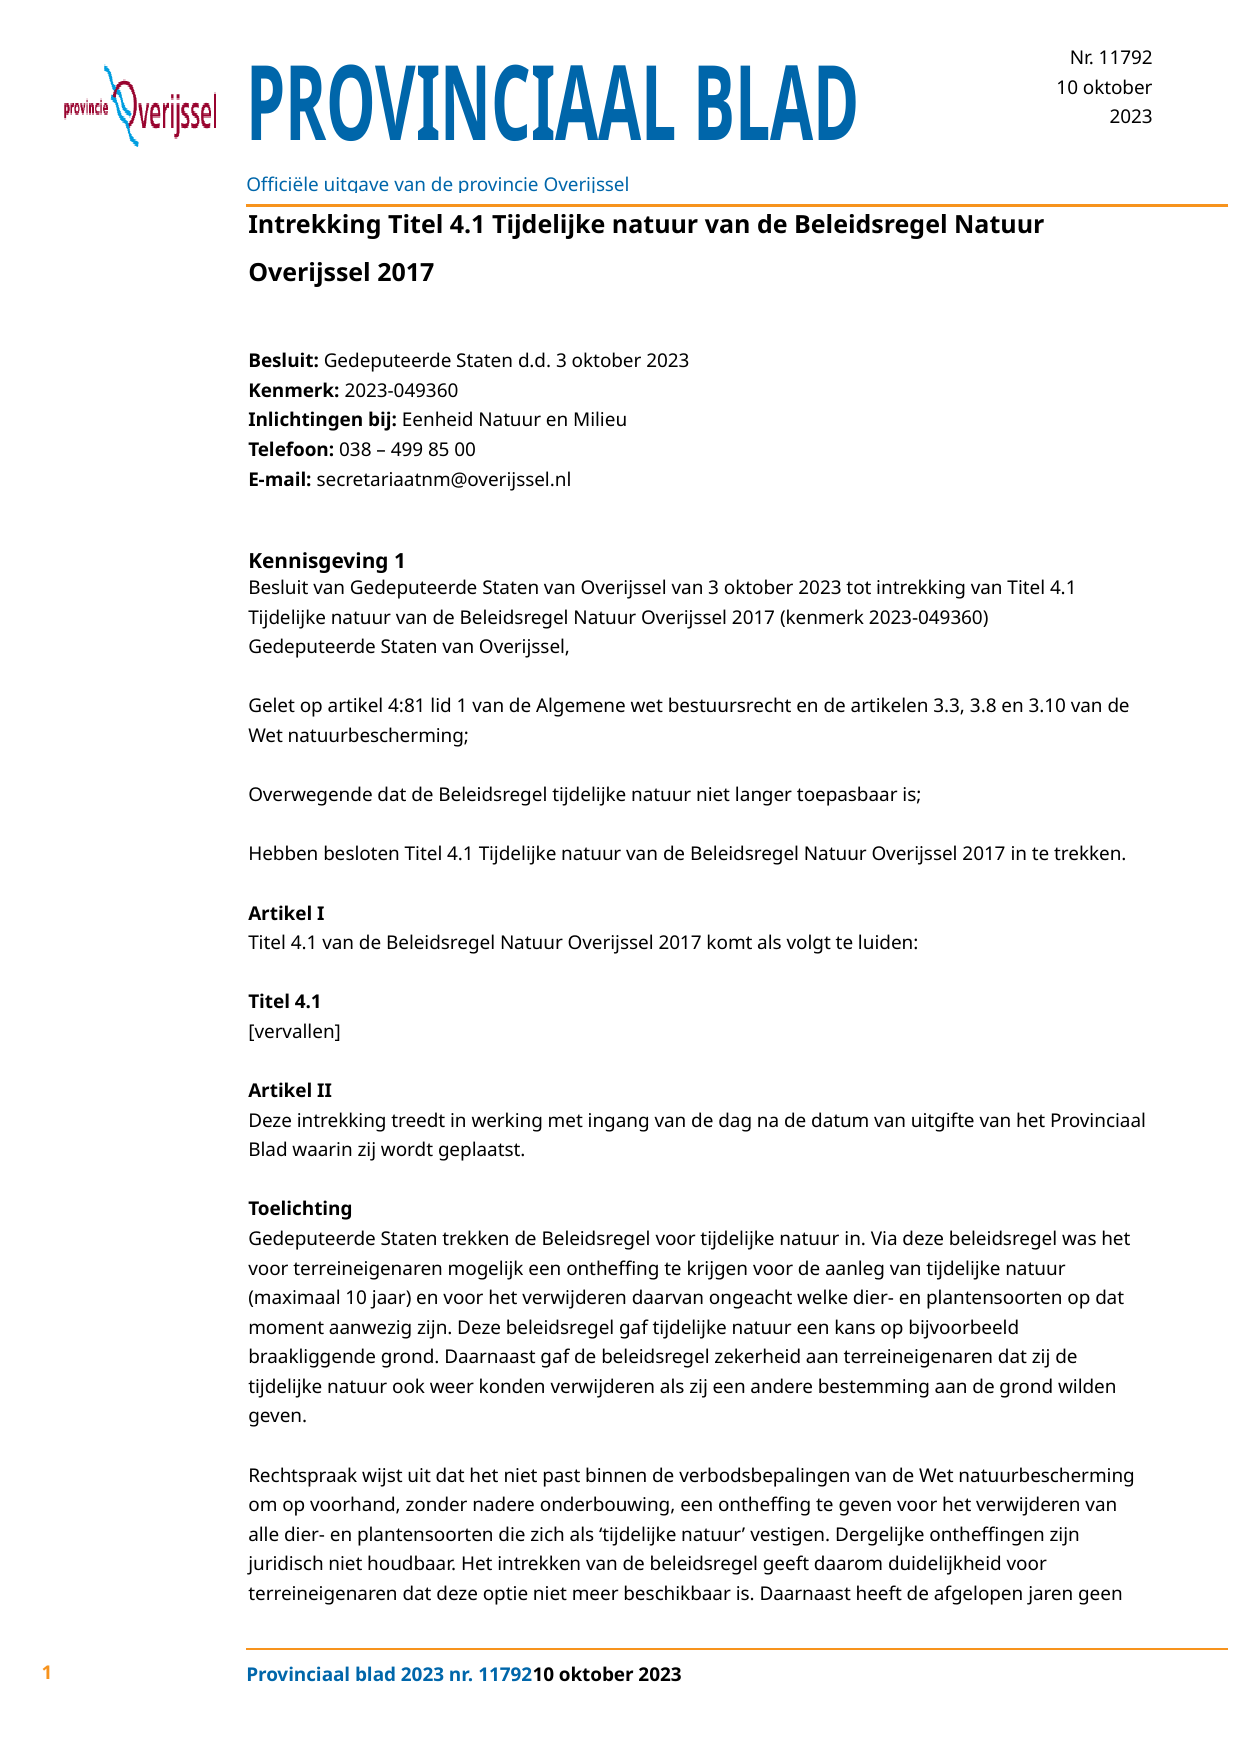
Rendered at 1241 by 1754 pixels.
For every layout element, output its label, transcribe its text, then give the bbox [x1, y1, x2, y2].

text Rechtspraak wijst uit dat het niet past binnen de verbodsbepalingen van de Wet natuurbescherming om op voorhand, zonder nadere onderbouwing, een ontheffing te geven voor het verwijderen van alle dier- en plantensoorten die zich als ‘tijdelijke natuur’ vestigen. Dergelijke ontheffingen zijn juridisch niet houdbaar. Het intrekken van de beleidsregel geeft daarom duidelijkheid voor terreineigenaren dat deze optie niet meer beschikbaar is. Daarnaast heeft de afgelopen jaren geen [248, 1462, 1152, 1606]
text Overwegende dat de Beleidsregel tijdelijke natuur niet langer toepasbaar is; [248, 781, 1152, 807]
text Besluit van Gedeputeerde Staten van Overijssel van 3 oktober 2023 tot intrekking van Titel 4.1 Tijdelijke natuur van de Beleidsregel Natuur Overijssel 2017 (kenmerk 2023-049360) [248, 574, 1152, 629]
text Titel 4.1 [248, 988, 1152, 1014]
text Telefoon: 038 – 499 85 00 [248, 436, 1152, 462]
picture [41, 47, 231, 172]
text Hebben besloten Titel 4.1 Tijdelijke natuur van de Beleidsregel Natuur Overijssel 2017 in te trekken. [248, 841, 1152, 866]
text E-mail: secretariaatnm@overijssel.nl [248, 466, 1152, 492]
text [vervallen] [248, 1018, 1152, 1044]
text Gelet op artikel 4:81 lid 1 van de Algemene wet bestuursrecht en de artikelen 3.3, 3.8 en 3.10 van de Wet natuurbescherming; [248, 693, 1152, 748]
text Artikel I [248, 900, 1152, 925]
text Titel 4.1 van de Beleidsregel Natuur Overijssel 2017 komt als volgt te luiden: [248, 929, 1152, 955]
text Kennisgeving 1 [248, 546, 1152, 574]
text Inlichtingen bij: Eenheid Natuur en Milieu [248, 407, 1152, 432]
text Kenmerk: 2023-049360 [248, 377, 1152, 403]
text Gedeputeerde Staten van Overijssel, [248, 633, 1152, 659]
text Intrekking Titel 4.1 Tijdelijke natuur van de Beleidsregel Natuur Overijssel 2017 [248, 207, 1152, 288]
text Toelichting [248, 1196, 1152, 1221]
text Besluit: Gedeputeerde Staten d.d. 3 oktober 2023 [248, 347, 1152, 373]
text Gedeputeerde Staten trekken de Beleidsregel voor tijdelijke natuur in. Via deze beleidsregel was het voor terreineigenaren mogelijk een ontheffing te krijgen voor de aanleg van tijdelijke natuur (maximaal 10 jaar) en voor het verwijderen daarvan ongeacht welke dier- en plantensoorten op dat moment aanwezig zijn. Deze beleidsregel gaf tijdelijke natuur een kans op bijvoorbeeld braakliggende grond. Daarnaast gaf de beleidsregel zekerheid aan terreineigenaren dat zij de tijdelijke natuur ook weer konden verwijderen als zij een andere bestemming aan de grond wilden geven. [248, 1225, 1152, 1428]
text Deze intrekking treedt in werking met ingang van de dag na de datum van uitgifte van het Provinciaal Blad waarin zij wordt geplaatst. [248, 1107, 1152, 1162]
text Artikel II [248, 1077, 1152, 1103]
